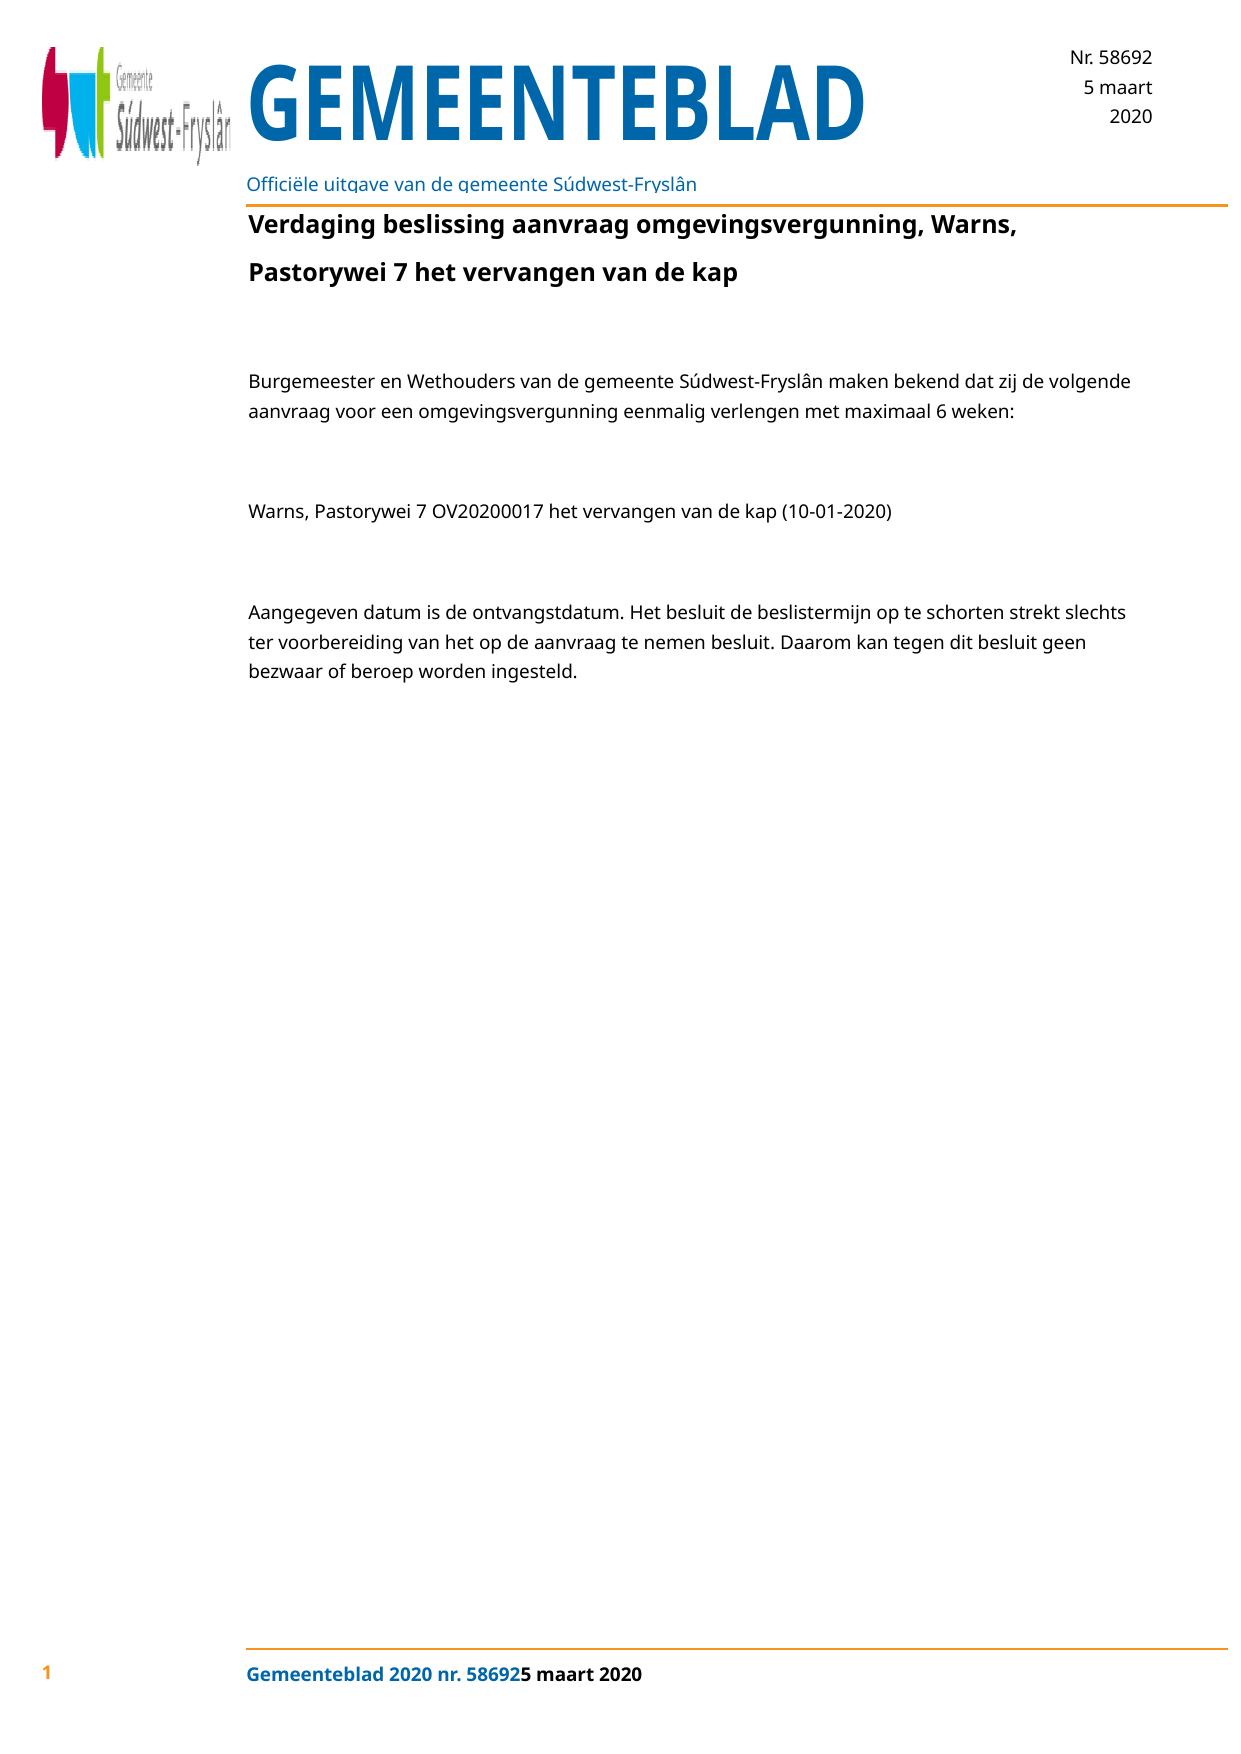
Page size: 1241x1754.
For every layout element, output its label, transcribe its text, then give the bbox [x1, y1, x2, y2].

text Warns, Pastorywei 7 OV20200017 het vervangen van de kap (10-01-2020) [248, 499, 1152, 524]
text Burgemeester en Wethouders van de gemeente Súdwest-Fryslân maken bekend dat zij de volgende aanvraag voor een omgevingsvergunning eenmalig verlengen met maximaal 6 weken: [248, 368, 1152, 424]
picture [41, 47, 231, 172]
text Verdaging beslissing aanvraag omgevingsvergunning, Warns, Pastorywei 7 het vervangen van de kap [248, 207, 1152, 288]
text Aangegeven datum is de ontvangstdatum. Het besluit de beslistermijn op te schorten strekt slechts ter voorbereiding van het op de aanvraag te nemen besluit. Daarom kan tegen dit besluit geen bezwaar of beroep worden ingesteld. [248, 599, 1152, 684]
